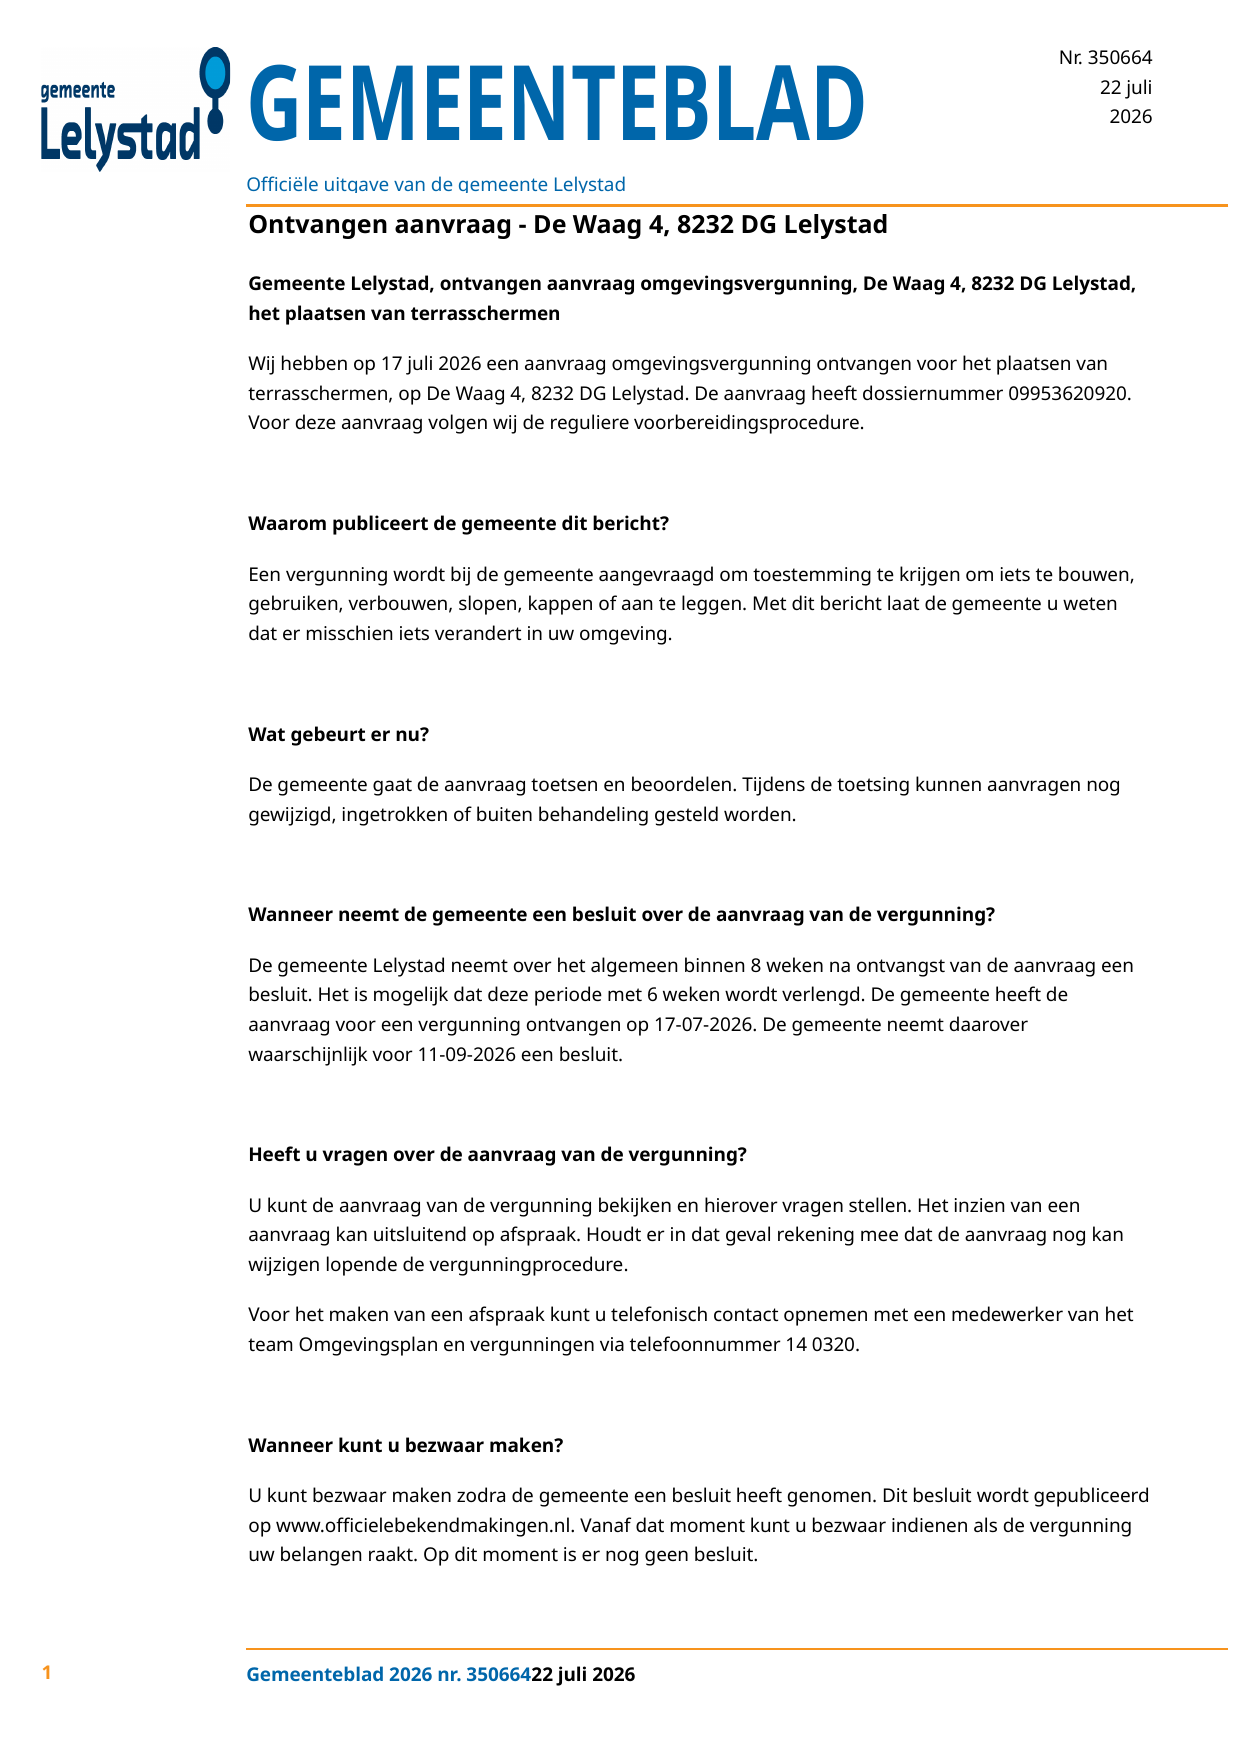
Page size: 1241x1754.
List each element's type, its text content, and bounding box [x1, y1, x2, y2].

text Wij hebben op 17 juli 2026 een aanvraag omgevingsvergunning ontvangen voor het plaatsen van terrasschermen, op De Waag 4, 8232 DG Lelystad. De aanvraag heeft dossiernummer 09953620920. Voor deze aanvraag volgen wij de reguliere voorbereidingsprocedure. [248, 350, 1152, 435]
text Wanneer kunt u bezwaar maken? [248, 1432, 1152, 1458]
text Waarom publiceert de gemeente dit bericht? [248, 510, 1152, 536]
text Ontvangen aanvraag - De Waag 4, 8232 DG Lelystad [248, 207, 1152, 241]
text Een vergunning wordt bij de gemeente aangevraagd om toestemming te krijgen om iets te bouwen, gebruiken, verbouwen, slopen, kappen of aan te leggen. Met dit bericht laat de gemeente u weten dat er misschien iets verandert in uw omgeving. [248, 561, 1152, 646]
text Gemeente Lelystad, ontvangen aanvraag omgevingsvergunning, De Waag 4, 8232 DG Lelystad, het plaatsen van terrasschermen [248, 270, 1152, 326]
text U kunt bezwaar maken zodra de gemeente een besluit heeft genomen. Dit besluit wordt gepubliceerd op www.officielebekendmakingen.nl. Vanaf dat moment kunt u bezwaar indienen als de vergunning uw belangen raakt. Op dit moment is er nog geen besluit. [248, 1482, 1152, 1567]
picture [41, 47, 231, 172]
text De gemeente Lelystad neemt over het algemeen binnen 8 weken na ontvangst van de aanvraag een besluit. Het is mogelijk dat deze periode met 6 weken wordt verlengd. De gemeente heeft de aanvraag voor een vergunning ontvangen op 17-07-2026. De gemeente neemt daarover waarschijnlijk voor 11-09-2026 een besluit. [248, 952, 1152, 1066]
text Wat gebeurt er nu? [248, 721, 1152, 746]
text Voor het maken van een afspraak kunt u telefonisch contact opnemen met een medewerker van het team Omgevingsplan en vergunningen via telefoonnummer 14 0320. [248, 1302, 1152, 1357]
text Wanneer neemt de gemeente een besluit over de aanvraag van de vergunning? [248, 902, 1152, 927]
text Heeft u vragen over de aanvraag van de vergunning? [248, 1142, 1152, 1167]
text U kunt de aanvraag van de vergunning bekijken en hierover vragen stellen. Het inzien van een aanvraag kan uitsluitend op afspraak. Houdt er in dat geval rekening mee dat de aanvraag nog kan wijzigen lopende de vergunningprocedure. [248, 1192, 1152, 1277]
text De gemeente gaat de aanvraag toetsen en beoordelen. Tijdens de toetsing kunnen aanvragen nog gewijzigd, ingetrokken of buiten behandeling gesteld worden. [248, 771, 1152, 826]
